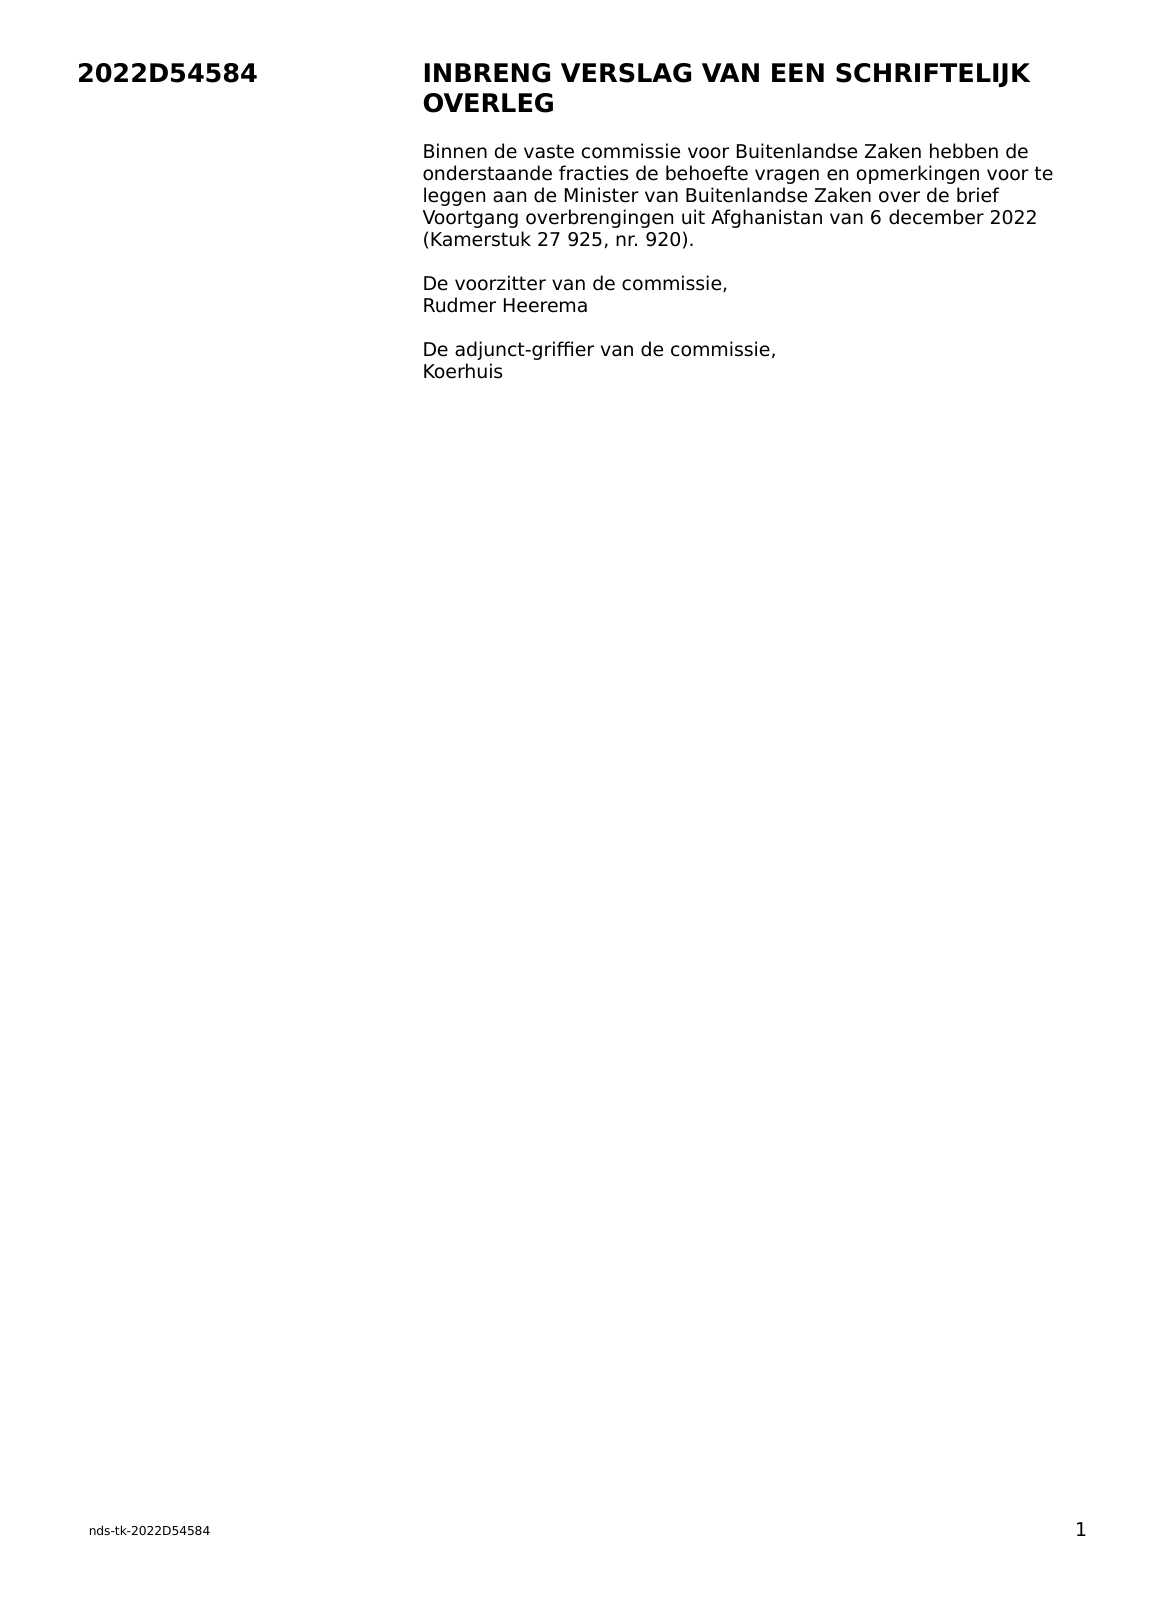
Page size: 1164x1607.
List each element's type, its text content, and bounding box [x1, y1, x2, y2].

text Rudmer Heerema [422, 295, 1087, 317]
text De adjunct-griffier van de commissie, [422, 339, 1087, 361]
text Koerhuis [422, 361, 1087, 383]
text 2022D54584 INBRENG VERSLAG VAN EEN SCHRIFTELIJK OVERLEG [77, 59, 1087, 118]
text nds-tk-2022D54584 [88, 1524, 323, 1538]
text De voorzitter van de commissie, [422, 273, 1087, 295]
text Binnen de vaste commissie voor Buitenlandse Zaken hebben de onderstaande fracties de behoefte vragen en opmerkingen voor te leggen aan de Minister van Buitenlandse Zaken over de brief Voortgang overbrengingen uit Afghanistan van 6 december 2022 (Kamerstuk 27 925, nr. 920). [422, 141, 1087, 251]
